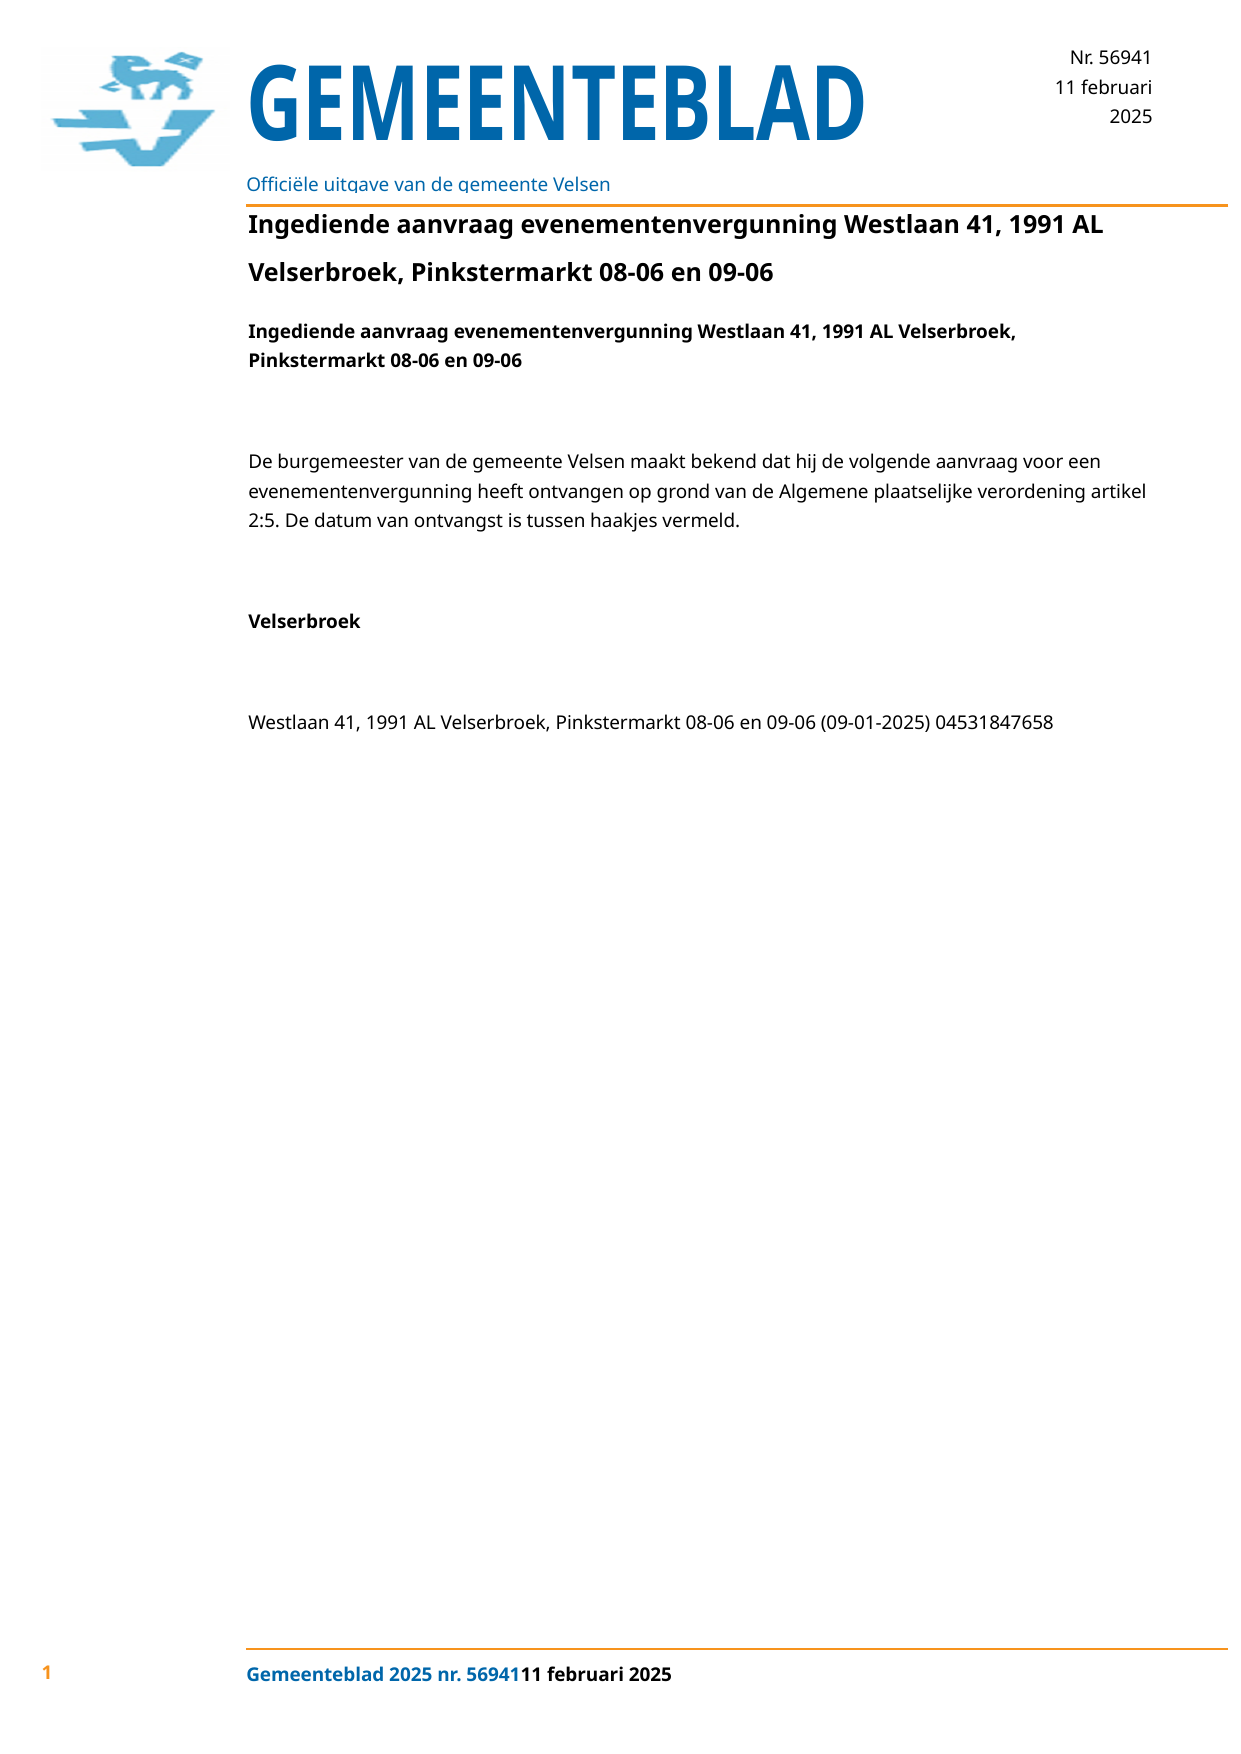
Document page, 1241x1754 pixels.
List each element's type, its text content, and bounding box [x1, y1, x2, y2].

picture [41, 47, 231, 172]
text De burgemeester van de gemeente Velsen maakt bekend dat hij de volgende aanvraag voor een evenementenvergunning heeft ontvangen op grond van de Algemene plaatselijke verordening artikel 2:5. De datum van ontvangst is tussen haakjes vermeld. [248, 448, 1152, 533]
text Ingediende aanvraag evenementenvergunning Westlaan 41, 1991 AL Velserbroek, Pinkstermarkt 08-06 en 09-06 [248, 318, 1152, 373]
text Velserbroek [248, 608, 1152, 634]
text Ingediende aanvraag evenementenvergunning Westlaan 41, 1991 AL Velserbroek, Pinkstermarkt 08-06 en 09-06 [248, 207, 1152, 288]
text Westlaan 41, 1991 AL Velserbroek, Pinkstermarkt 08-06 en 09-06 (09-01-2025) 04531847658 [248, 709, 1152, 735]
